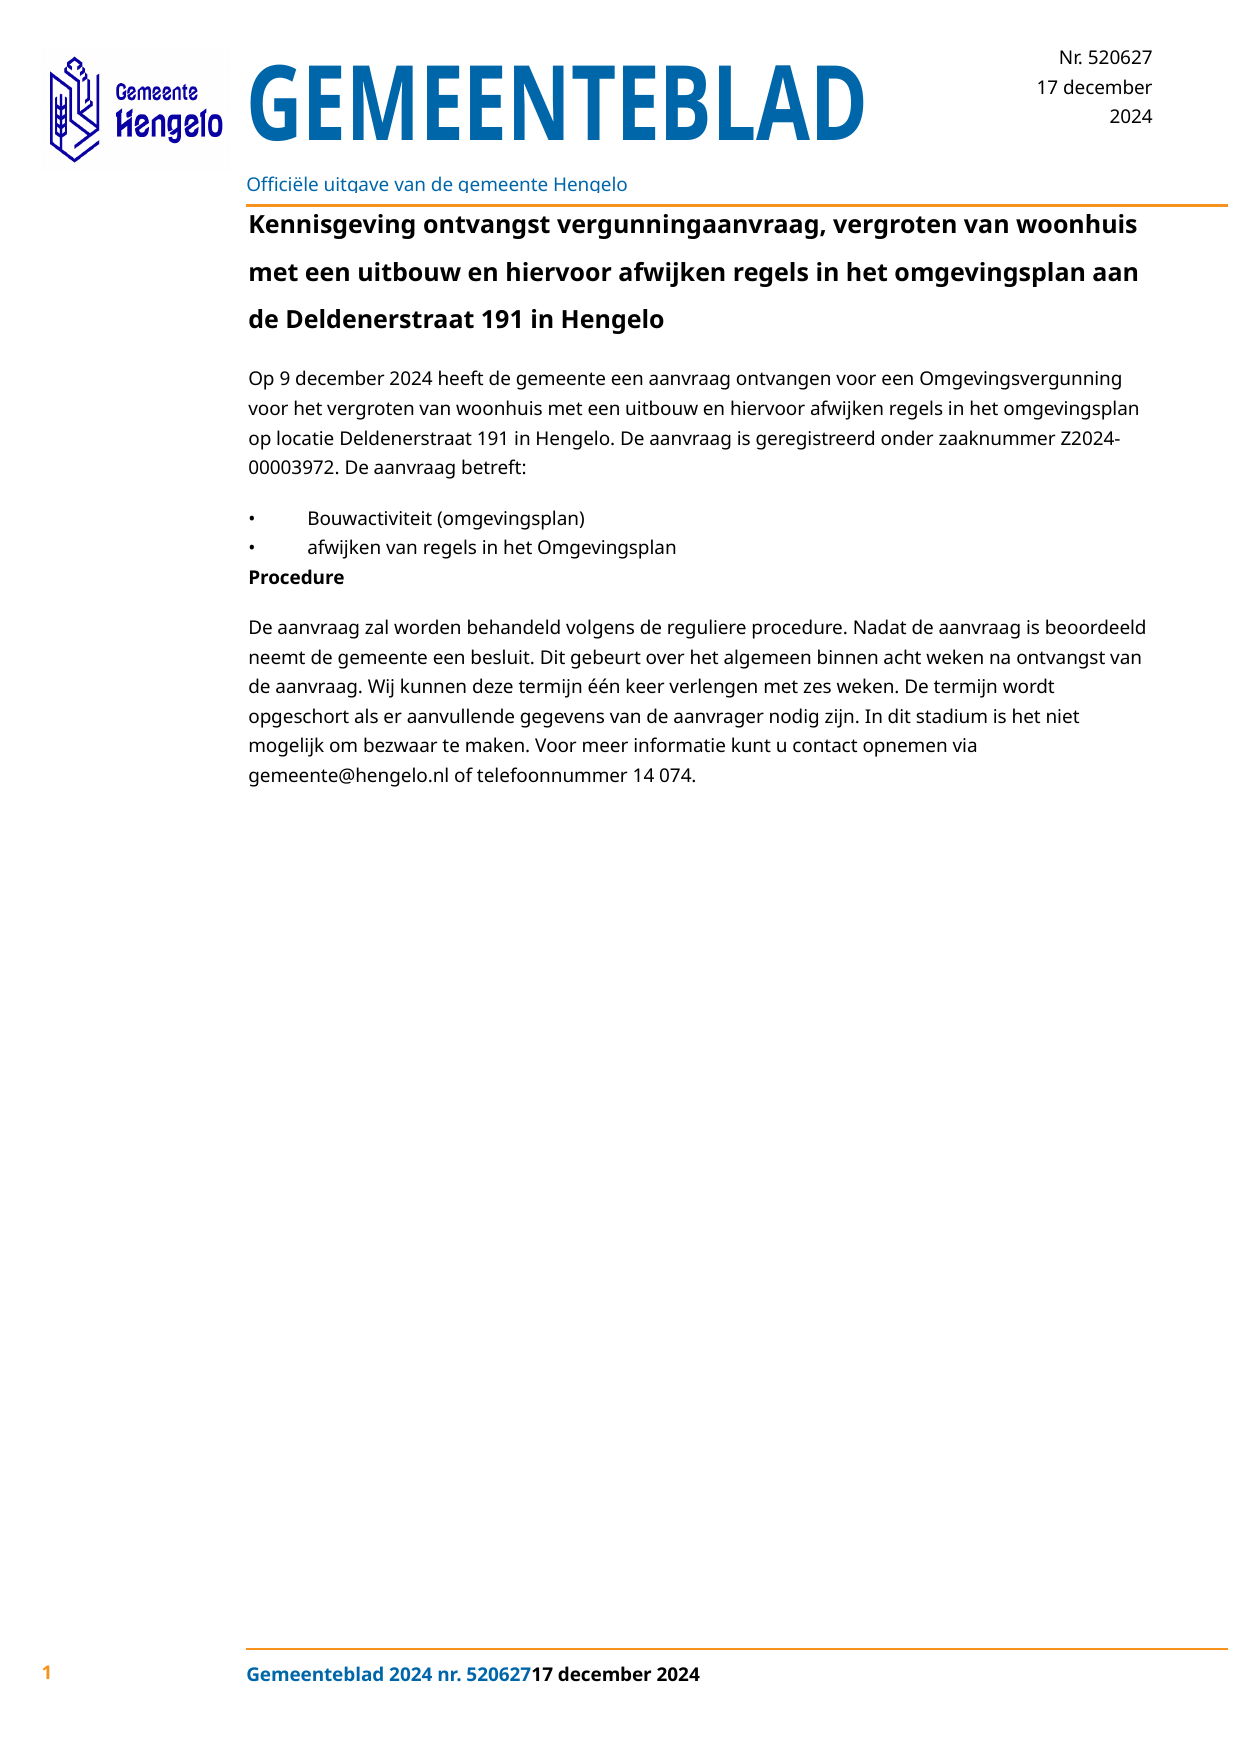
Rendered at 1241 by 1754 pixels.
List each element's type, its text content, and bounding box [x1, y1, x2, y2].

picture [41, 47, 231, 172]
list Bouwactiviteit (omgevingsplan) [248, 505, 1152, 530]
text Kennisgeving ontvangst vergunningaanvraag, vergroten van woonhuis met een uitbouw en hiervoor afwijken regels in het omgevingsplan aan de Deldenerstraat 191 in Hengelo [248, 207, 1152, 336]
text Op 9 december 2024 heeft de gemeente een aanvraag ontvangen voor een Omgevingsvergunning voor het vergroten van woonhuis met een uitbouw en hiervoor afwijken regels in het omgevingsplan op locatie Deldenerstraat 191 in Hengelo. De aanvraag is geregistreerd onder zaaknummer Z2024-00003972. De aanvraag betreft: [248, 366, 1152, 480]
text Procedure [248, 564, 1152, 589]
text De aanvraag zal worden behandeld volgens de reguliere procedure. Nadat de aanvraag is beoordeeld neemt de gemeente een besluit. Dit gebeurt over het algemeen binnen acht weken na ontvangst van de aanvraag. Wij kunnen deze termijn één keer verlengen met zes weken. De termijn wordt opgeschort als er aanvullende gegevens van de aanvrager nodig zijn. In dit stadium is het niet mogelijk om bezwaar te maken. Voor meer informatie kunt u contact opnemen via gemeente@hengelo.nl of telefoonnummer 14 074. [248, 614, 1152, 788]
list afwijken van regels in het Omgevingsplan [248, 534, 1152, 560]
